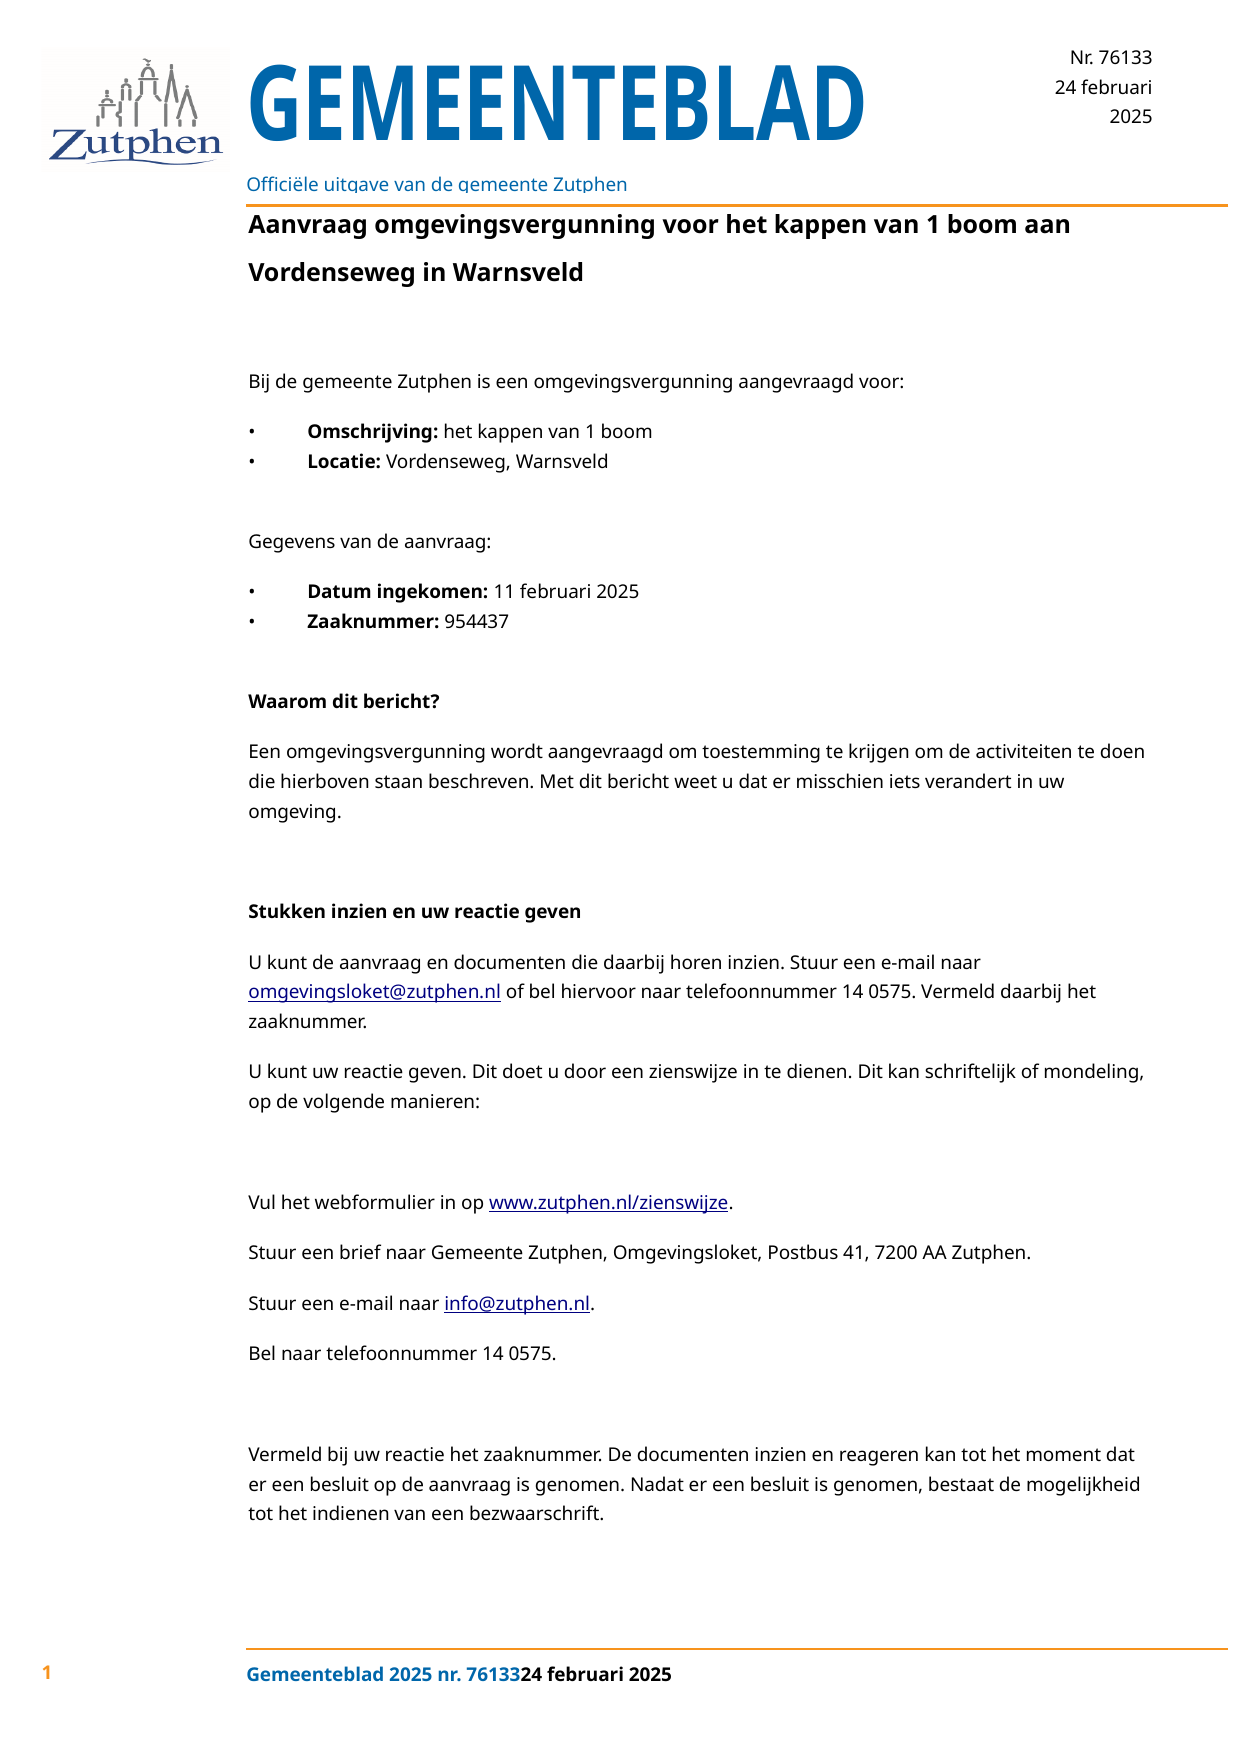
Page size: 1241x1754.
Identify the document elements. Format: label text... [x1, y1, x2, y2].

text Vul het webformulier in op www.zutphen.nl/zienswijze. [248, 1189, 1152, 1215]
text Bel naar telefoonnummer 14 0575. [248, 1340, 1152, 1366]
text Waarom dit bericht? [248, 688, 1152, 714]
text Vermeld bij uw reactie het zaaknummer. De documenten inzien en reageren kan tot het moment dat er een besluit op de aanvraag is genomen. Nadat er een besluit is genomen, bestaat de mogelijkheid tot het indienen van een bezwaarschrift. [248, 1441, 1152, 1526]
text Een omgevingsvergunning wordt aangevraagd om toestemming te krijgen om de activiteiten te doen die hierboven staan beschreven. Met dit bericht weet u dat er misschien iets verandert in uw omgeving. [248, 739, 1152, 824]
picture [41, 47, 231, 172]
text U kunt uw reactie geven. Dit doet u door een zienswijze in te dienen. Dit kan schriftelijk of mondeling, op de volgende manieren: [248, 1059, 1152, 1114]
text U kunt de aanvraag en documenten die daarbij horen inzien. Stuur een e-mail naar omgevingsloket@zutphen.nl of bel hiervoor naar telefoonnummer 14 0575. Vermeld daarbij het zaaknummer. [248, 949, 1152, 1034]
list Zaaknummer: 954437 [248, 608, 1152, 634]
text Stuur een e-mail naar info@zutphen.nl. [248, 1290, 1152, 1316]
list Omschrijving: het kappen van 1 boom [248, 419, 1152, 444]
text Stukken inzien en uw reactie geven [248, 899, 1152, 924]
text Stuur een brief naar Gemeente Zutphen, Omgevingsloket, Postbus 41, 7200 AA Zutphen. [248, 1239, 1152, 1265]
list Locatie: Vordenseweg, Warnsveld [248, 448, 1152, 474]
text Gegevens van de aanvraag: [248, 528, 1152, 554]
text Bij de gemeente Zutphen is een omgevingsvergunning aangevraagd voor: [248, 368, 1152, 394]
list Datum ingekomen: 11 februari 2025 [248, 579, 1152, 604]
text Aanvraag omgevingsvergunning voor het kappen van 1 boom aan Vordenseweg in Warnsveld [248, 207, 1152, 288]
